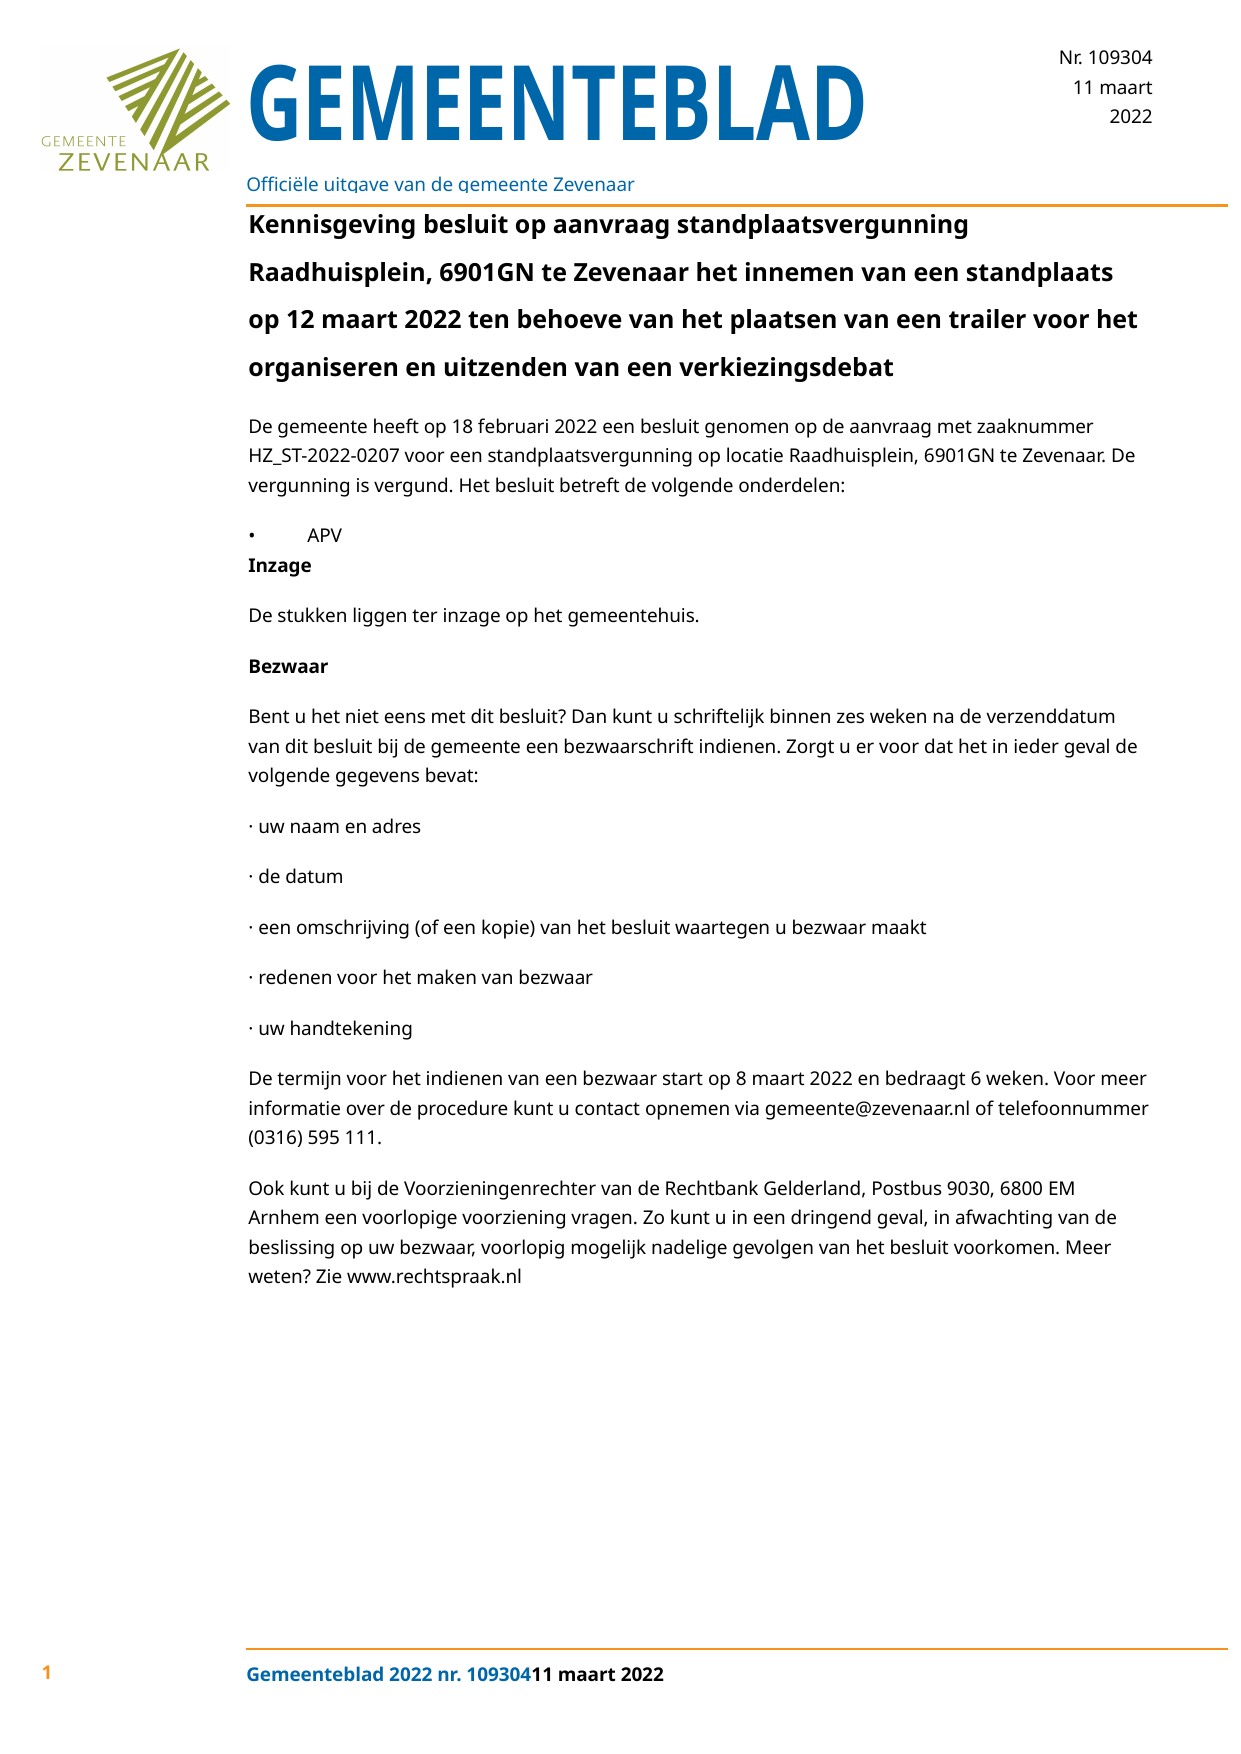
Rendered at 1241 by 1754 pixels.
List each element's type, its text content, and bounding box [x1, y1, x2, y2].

list APV [248, 523, 1152, 548]
text De termijn voor het indienen van een bezwaar start op 8 maart 2022 en bedraagt 6 weken. Voor meer informatie over de procedure kunt u contact opnemen via gemeente@zevenaar.nl of telefoonnummer (0316) 595 111. [248, 1065, 1152, 1150]
picture [41, 47, 231, 172]
text Ook kunt u bij de Voorzieningenrechter van de Rechtbank Gelderland, Postbus 9030, 6800 EM Arnhem een voorlopige voorziening vragen. Zo kunt u in een dringend geval, in afwachting van de beslissing op uw bezwaar, voorlopig mogelijk nadelige gevolgen van het besluit voorkomen. Meer weten? Zie www.rechtspraak.nl [248, 1175, 1152, 1289]
text Bent u het niet eens met dit besluit? Dan kunt u schriftelijk binnen zes weken na de verzenddatum van dit besluit bij de gemeente een bezwaarschrift indienen. Zorgt u er voor dat het in ieder geval de volgende gegevens bevat: [248, 703, 1152, 788]
text · de datum [248, 863, 1152, 889]
text Kennisgeving besluit op aanvraag standplaatsvergunning Raadhuisplein, 6901GN te Zevenaar het innemen van een standplaats op 12 maart 2022 ten behoeve van het plaatsen van een trailer voor het organiseren en uitzenden van een verkiezingsdebat [248, 207, 1152, 384]
text · uw handtekening [248, 1015, 1152, 1041]
text · redenen voor het maken van bezwaar [248, 964, 1152, 990]
text De stukken liggen ter inzage op het gemeentehuis. [248, 603, 1152, 628]
text · uw naam en adres [248, 813, 1152, 839]
text · een omschrijving (of een kopie) van het besluit waartegen u bezwaar maakt [248, 914, 1152, 940]
text Bezwaar [248, 653, 1152, 679]
text Inzage [248, 552, 1152, 578]
text De gemeente heeft op 18 februari 2022 een besluit genomen op de aanvraag met zaaknummer HZ_ST-2022-0207 voor een standplaatsvergunning op locatie Raadhuisplein, 6901GN te Zevenaar. De vergunning is vergund. Het besluit betreft de volgende onderdelen: [248, 413, 1152, 498]
